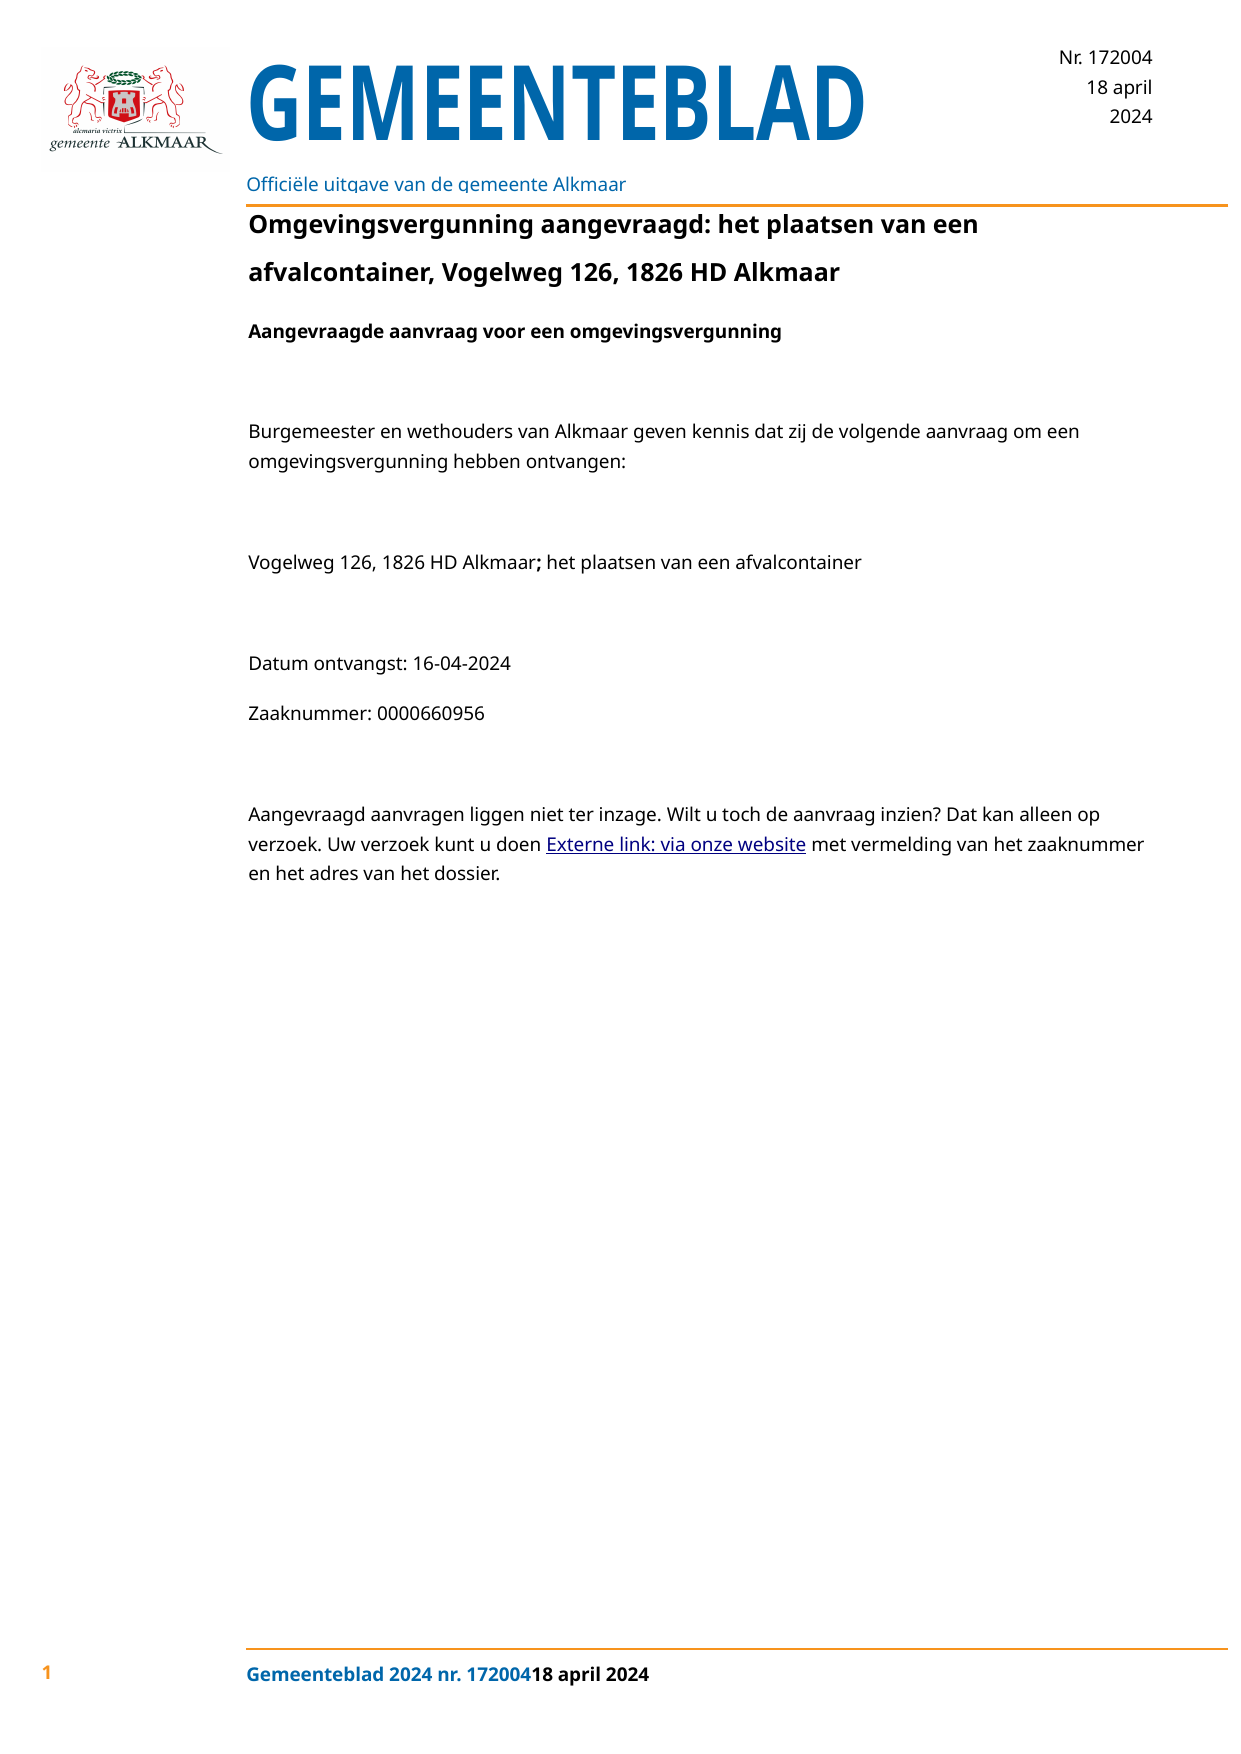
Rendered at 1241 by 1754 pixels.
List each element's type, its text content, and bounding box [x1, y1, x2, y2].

text Aangevraagde aanvraag voor een omgevingsvergunning [248, 318, 1152, 344]
text Omgevingsvergunning aangevraagd: het plaatsen van een afvalcontainer, Vogelweg 126, 1826 HD Alkmaar [248, 207, 1152, 288]
text Zaaknummer: 0000660956 [248, 700, 1152, 726]
text Datum ontvangst: 16-04-2024 [248, 650, 1152, 676]
picture [41, 47, 231, 172]
text Vogelweg 126, 1826 HD Alkmaar; het plaatsen van een afvalcontainer [248, 549, 1152, 575]
text Aangevraagd aanvragen liggen niet ter inzage. Wilt u toch de aanvraag inzien? Dat kan alleen op verzoek. Uw verzoek kunt u doen Externe link: via onze website met vermelding van het zaaknummer en het adres van het dossier. [248, 801, 1152, 886]
text Burgemeester en wethouders van Alkmaar geven kennis dat zij de volgende aanvraag om een omgevingsvergunning hebben ontvangen: [248, 419, 1152, 474]
